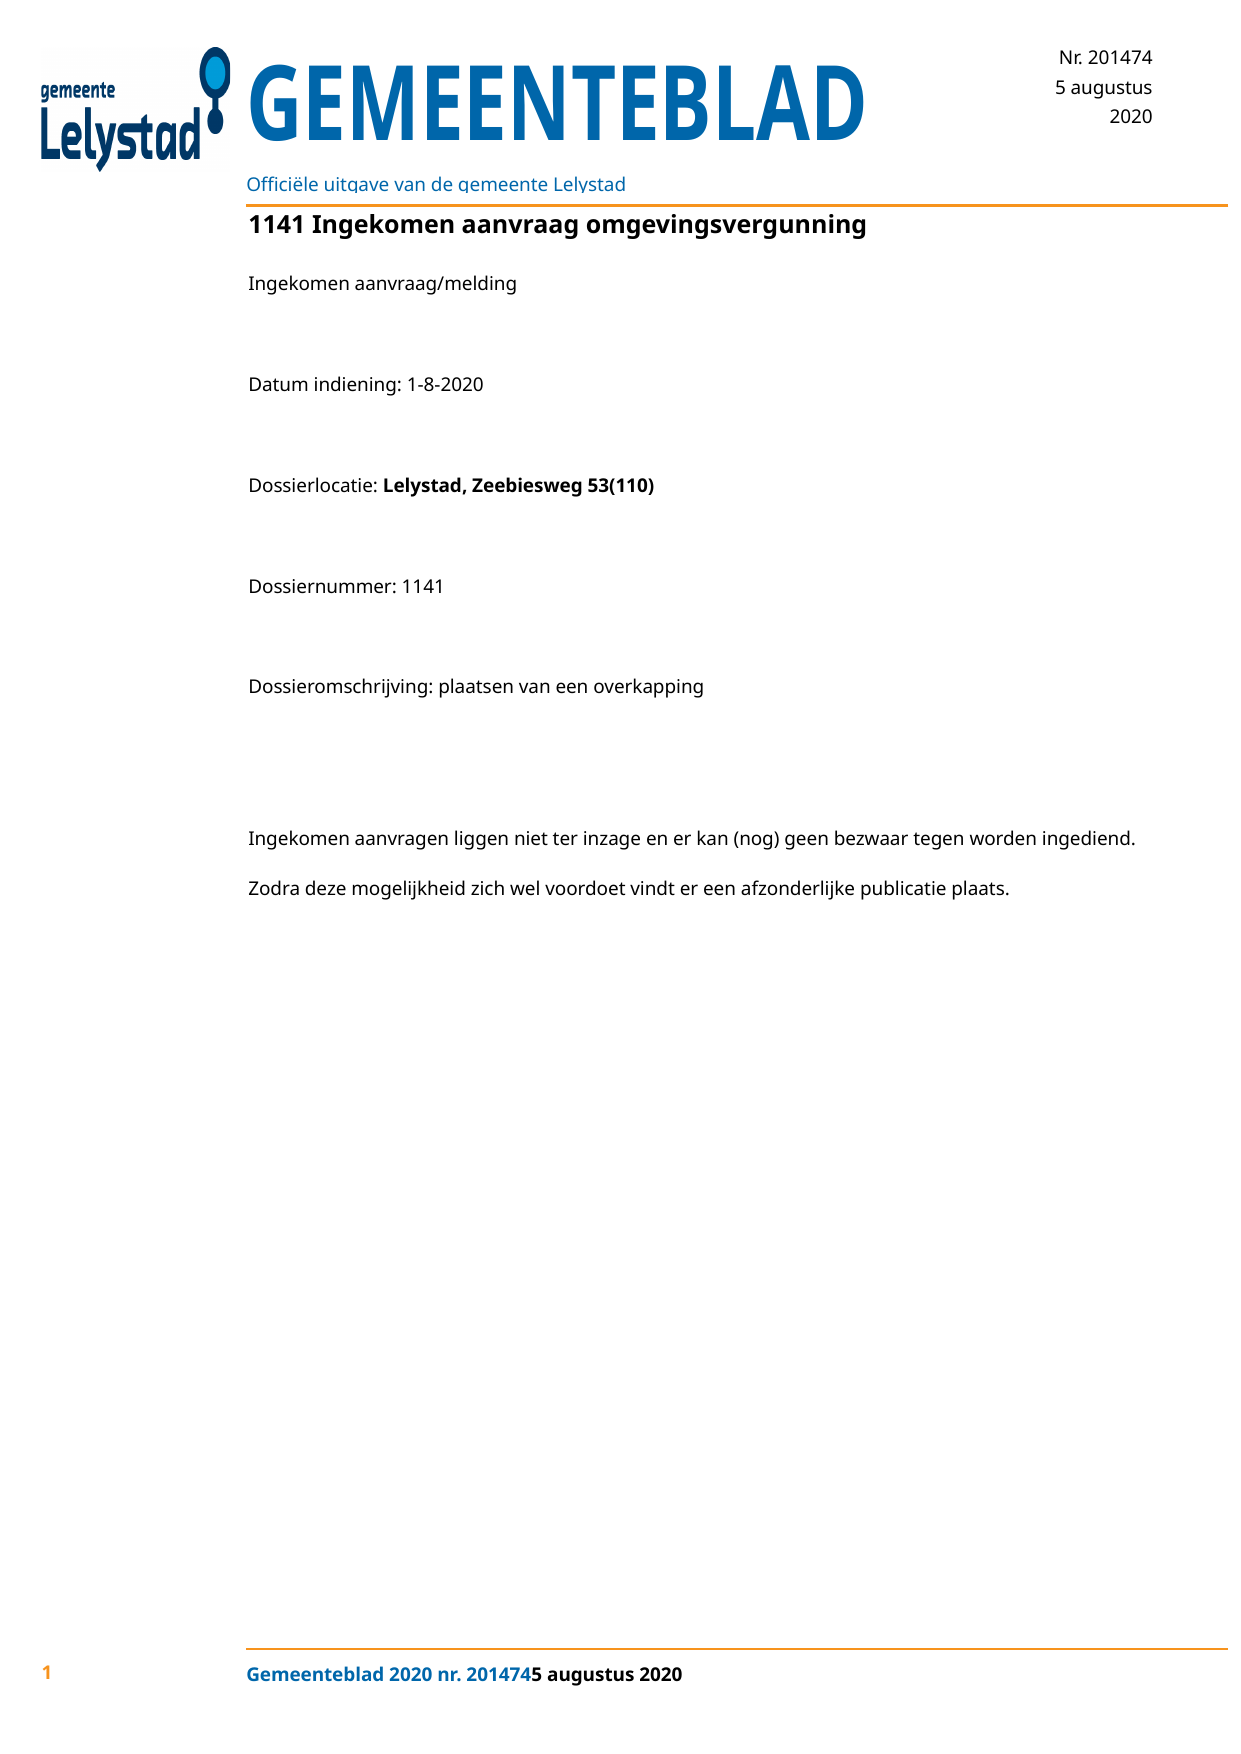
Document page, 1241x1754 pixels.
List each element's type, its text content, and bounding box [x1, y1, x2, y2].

text Ingekomen aanvragen liggen niet ter inzage en er kan (nog) geen bezwaar tegen worden ingediend. [248, 825, 1152, 851]
text Dossiernummer: 1141 [248, 573, 1152, 598]
text 1141 Ingekomen aanvraag omgevingsvergunning [248, 207, 1152, 241]
text Dossieromschrijving: plaatsen van een overkapping [248, 674, 1152, 699]
text Ingekomen aanvraag/melding [248, 270, 1152, 296]
text Zodra deze mogelijkheid zich wel voordoet vindt er een afzonderlijke publicatie plaats. [248, 875, 1152, 901]
picture [41, 47, 231, 172]
text Dossierlocatie: Lelystad, Zeebiesweg 53(110) [248, 472, 1152, 498]
text Datum indiening: 1-8-2020 [248, 371, 1152, 397]
